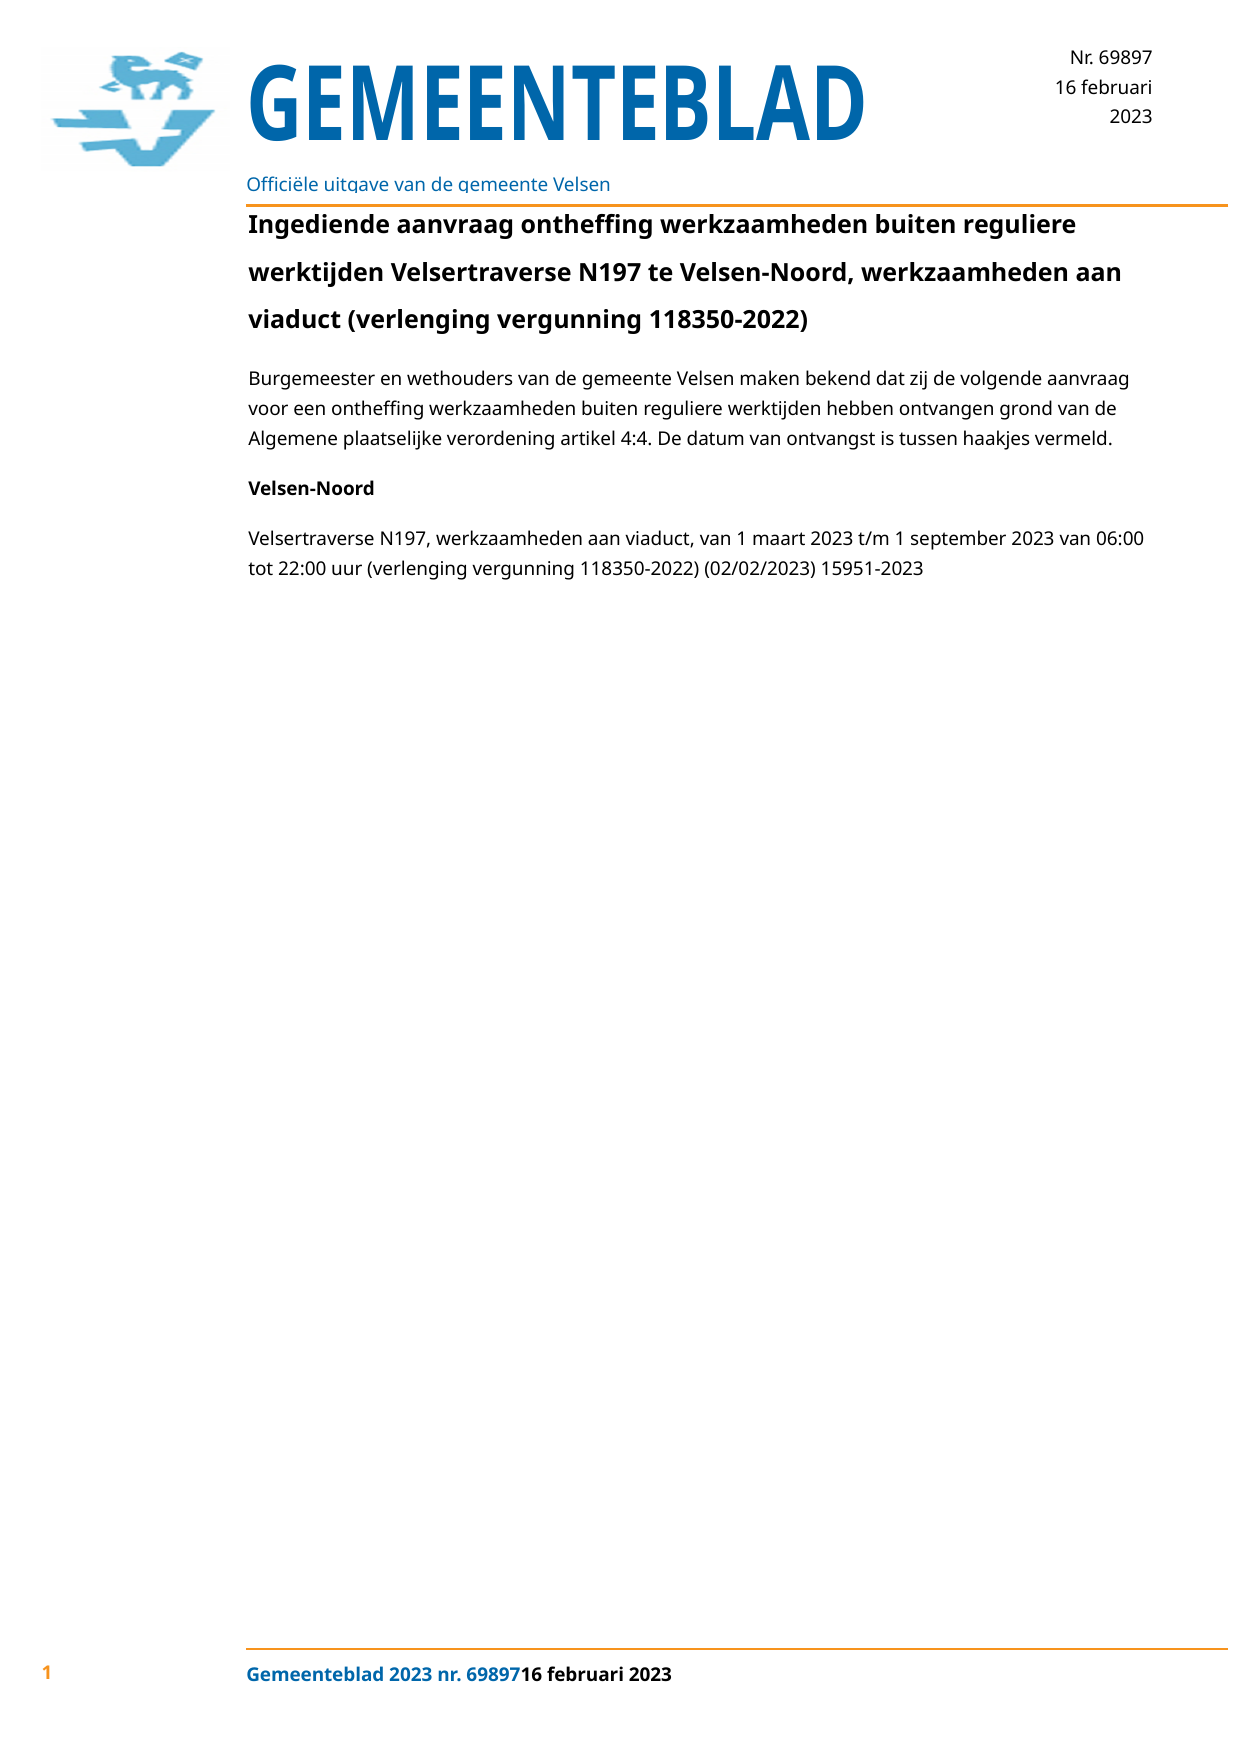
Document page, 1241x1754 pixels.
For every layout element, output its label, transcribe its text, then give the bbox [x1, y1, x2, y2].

picture [41, 47, 231, 172]
text Velsertraverse N197, werkzaamheden aan viaduct, van 1 maart 2023 t/m 1 september 2023 van 06:00 tot 22:00 uur (verlenging vergunning 118350-2022) (02/02/2023) 15951-2023 [248, 526, 1152, 581]
text Velsen-Noord [248, 475, 1152, 501]
text Burgemeester en wethouders van de gemeente Velsen maken bekend dat zij de volgende aanvraag voor een ontheffing werkzaamheden buiten reguliere werktijden hebben ontvangen grond van de Algemene plaatselijke verordening artikel 4:4. De datum van ontvangst is tussen haakjes vermeld. [248, 366, 1152, 450]
text Ingediende aanvraag ontheffing werkzaamheden buiten reguliere werktijden Velsertraverse N197 te Velsen-Noord, werkzaamheden aan viaduct (verlenging vergunning 118350-2022) [248, 207, 1152, 336]
